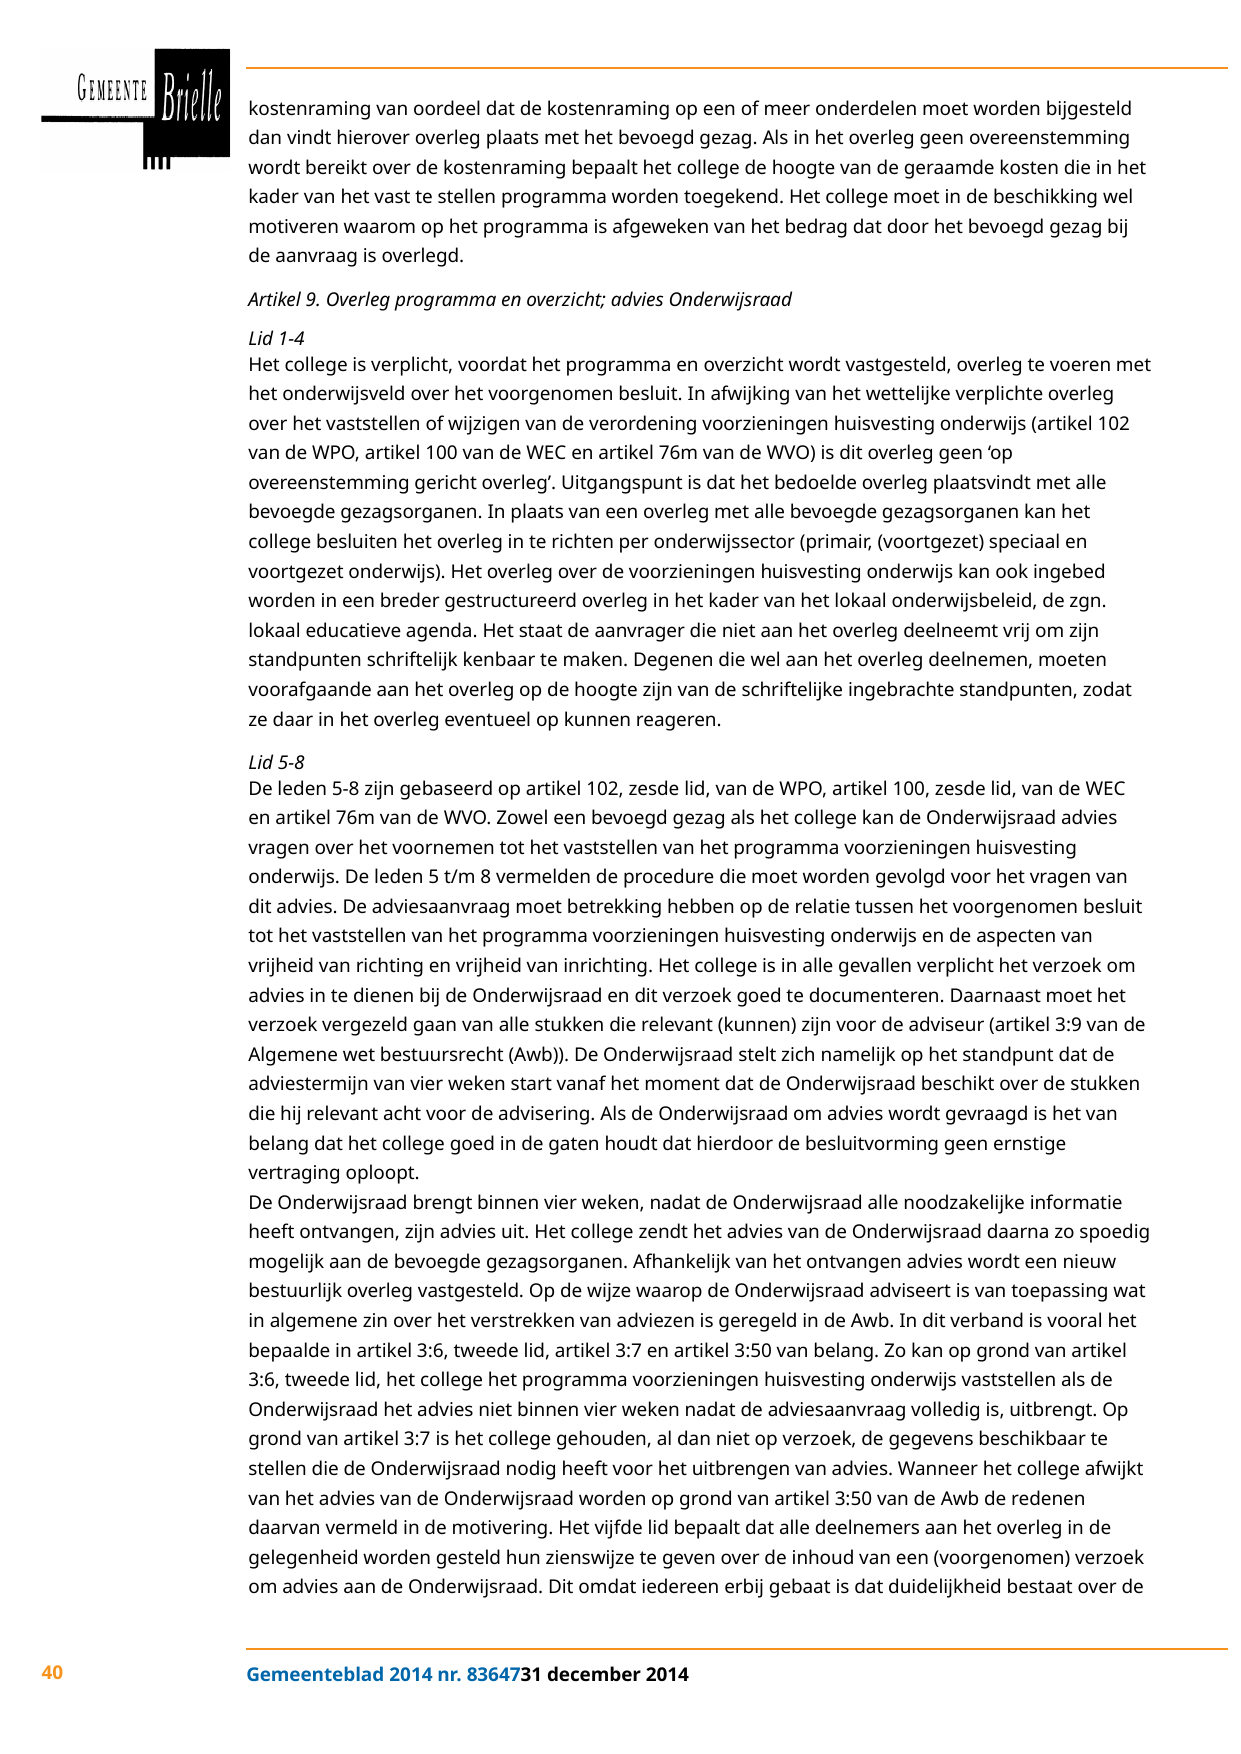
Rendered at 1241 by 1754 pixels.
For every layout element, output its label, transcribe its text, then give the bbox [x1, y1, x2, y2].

picture [41, 47, 231, 172]
text De Onderwijsraad brengt binnen vier weken, nadat de Onderwijsraad alle noodzakelijke informatie heeft ontvangen, zijn advies uit. Het college zendt het advies van de Onderwijsraad daarna zo spoedig mogelijk aan de bevoegde gezagsorganen. Afhankelijk van het ontvangen advies wordt een nieuw bestuurlijk overleg vastgesteld. Op de wijze waarop de Onderwijsraad adviseert is van toepassing wat in algemene zin over het verstrekken van adviezen is geregeld in de Awb. In dit verband is vooral het bepaalde in artikel 3:6, tweede lid, artikel 3:7 en artikel 3:50 van belang. Zo kan op grond van artikel 3:6, tweede lid, het college het programma voorzieningen huisvesting onderwijs vaststellen als de Onderwijsraad het advies niet binnen vier weken nadat de adviesaanvraag volledig is, uitbrengt. Op grond van artikel 3:7 is het college gehouden, al dan niet op verzoek, de gegevens beschikbaar te stellen die de Onderwijsraad nodig heeft voor het uitbrengen van advies. Wanneer het college afwijkt van het advies van de Onderwijsraad worden op grond van artikel 3:50 van de Awb de redenen daarvan vermeld in de motivering. Het vijfde lid bepaalt dat alle deelnemers aan het overleg in de gelegenheid worden gesteld hun zienswijze te geven over de inhoud van een (voorgenomen) verzoek om advies aan de Onderwijsraad. Dit omdat iedereen erbij gebaat is dat duidelijkheid bestaat over de [248, 1189, 1152, 1599]
text Het college is verplicht, voordat het programma en overzicht wordt vastgesteld, overleg te voeren met het onderwijsveld over het voorgenomen besluit. In afwijking van het wettelijke verplichte overleg over het vaststellen of wijzigen van de verordening voorzieningen huisvesting onderwijs (artikel 102 van de WPO, artikel 100 van de WEC en artikel 76m van de WVO) is dit overleg geen ‘op overeenstemming gericht overleg’. Uitgangspunt is dat het bedoelde overleg plaatsvindt met alle bevoegde gezagsorganen. In plaats van een overleg met alle bevoegde gezagsorganen kan het college besluiten het overleg in te richten per onderwijssector (primair, (voortgezet) speciaal en voortgezet onderwijs). Het overleg over de voorzieningen huisvesting onderwijs kan ook ingebed worden in een breder gestructureerd overleg in het kader van het lokaal onderwijsbeleid, de zgn. lokaal educatieve agenda. Het staat de aanvrager die niet aan het overleg deelneemt vrij om zijn standpunten schriftelijk kenbaar te maken. Degenen die wel aan het overleg deelnemen, moeten voorafgaande aan het overleg op de hoogte zijn van de schriftelijke ingebrachte standpunten, zodat ze daar in het overleg eventueel op kunnen reageren. [248, 351, 1152, 732]
text kostenraming van oordeel dat de kostenraming op een of meer onderdelen moet worden bijgesteld dan vindt hierover overleg plaats met het bevoegd gezag. Als in het overleg geen overeenstemming wordt bereikt over de kostenraming bepaalt het college de hoogte van de geraamde kosten die in het kader van het vast te stellen programma worden toegekend. Het college moet in de beschikking wel motiveren waarom op het programma is afgeweken van het bedrag dat door het bevoegd gezag bij de aanvraag is overlegd. [248, 95, 1152, 268]
text Artikel 9. Overleg programma en overzicht; advies Onderwijsraad [248, 286, 1152, 312]
text Lid 5-8 [248, 749, 1152, 775]
text De leden 5-8 zijn gebaseerd op artikel 102, zesde lid, van de WPO, artikel 100, zesde lid, van de WEC en artikel 76m van de WVO. Zowel een bevoegd gezag als het college kan de Onderwijsraad advies vragen over het voornemen tot het vaststellen van het programma voorzieningen huisvesting onderwijs. De leden 5 t/m 8 vermelden de procedure die moet worden gevolgd voor het vragen van dit advies. De adviesaanvraag moet betrekking hebben op de relatie tussen het voorgenomen besluit tot het vaststellen van het programma voorzieningen huisvesting onderwijs en de aspecten van vrijheid van richting en vrijheid van inrichting. Het college is in alle gevallen verplicht het verzoek om advies in te dienen bij de Onderwijsraad en dit verzoek goed te documenteren. Daarnaast moet het verzoek vergezeld gaan van alle stukken die relevant (kunnen) zijn voor de adviseur (artikel 3:9 van de Algemene wet bestuursrecht (Awb)). De Onderwijsraad stelt zich namelijk op het standpunt dat de adviestermijn van vier weken start vanaf het moment dat de Onderwijsraad beschikt over de stukken die hij relevant acht voor de advisering. Als de Onderwijsraad om advies wordt gevraagd is het van belang dat het college goed in de gaten houdt dat hierdoor de besluitvorming geen ernstige vertraging oploopt. [248, 775, 1152, 1185]
text Lid 1-4 [248, 325, 1152, 351]
